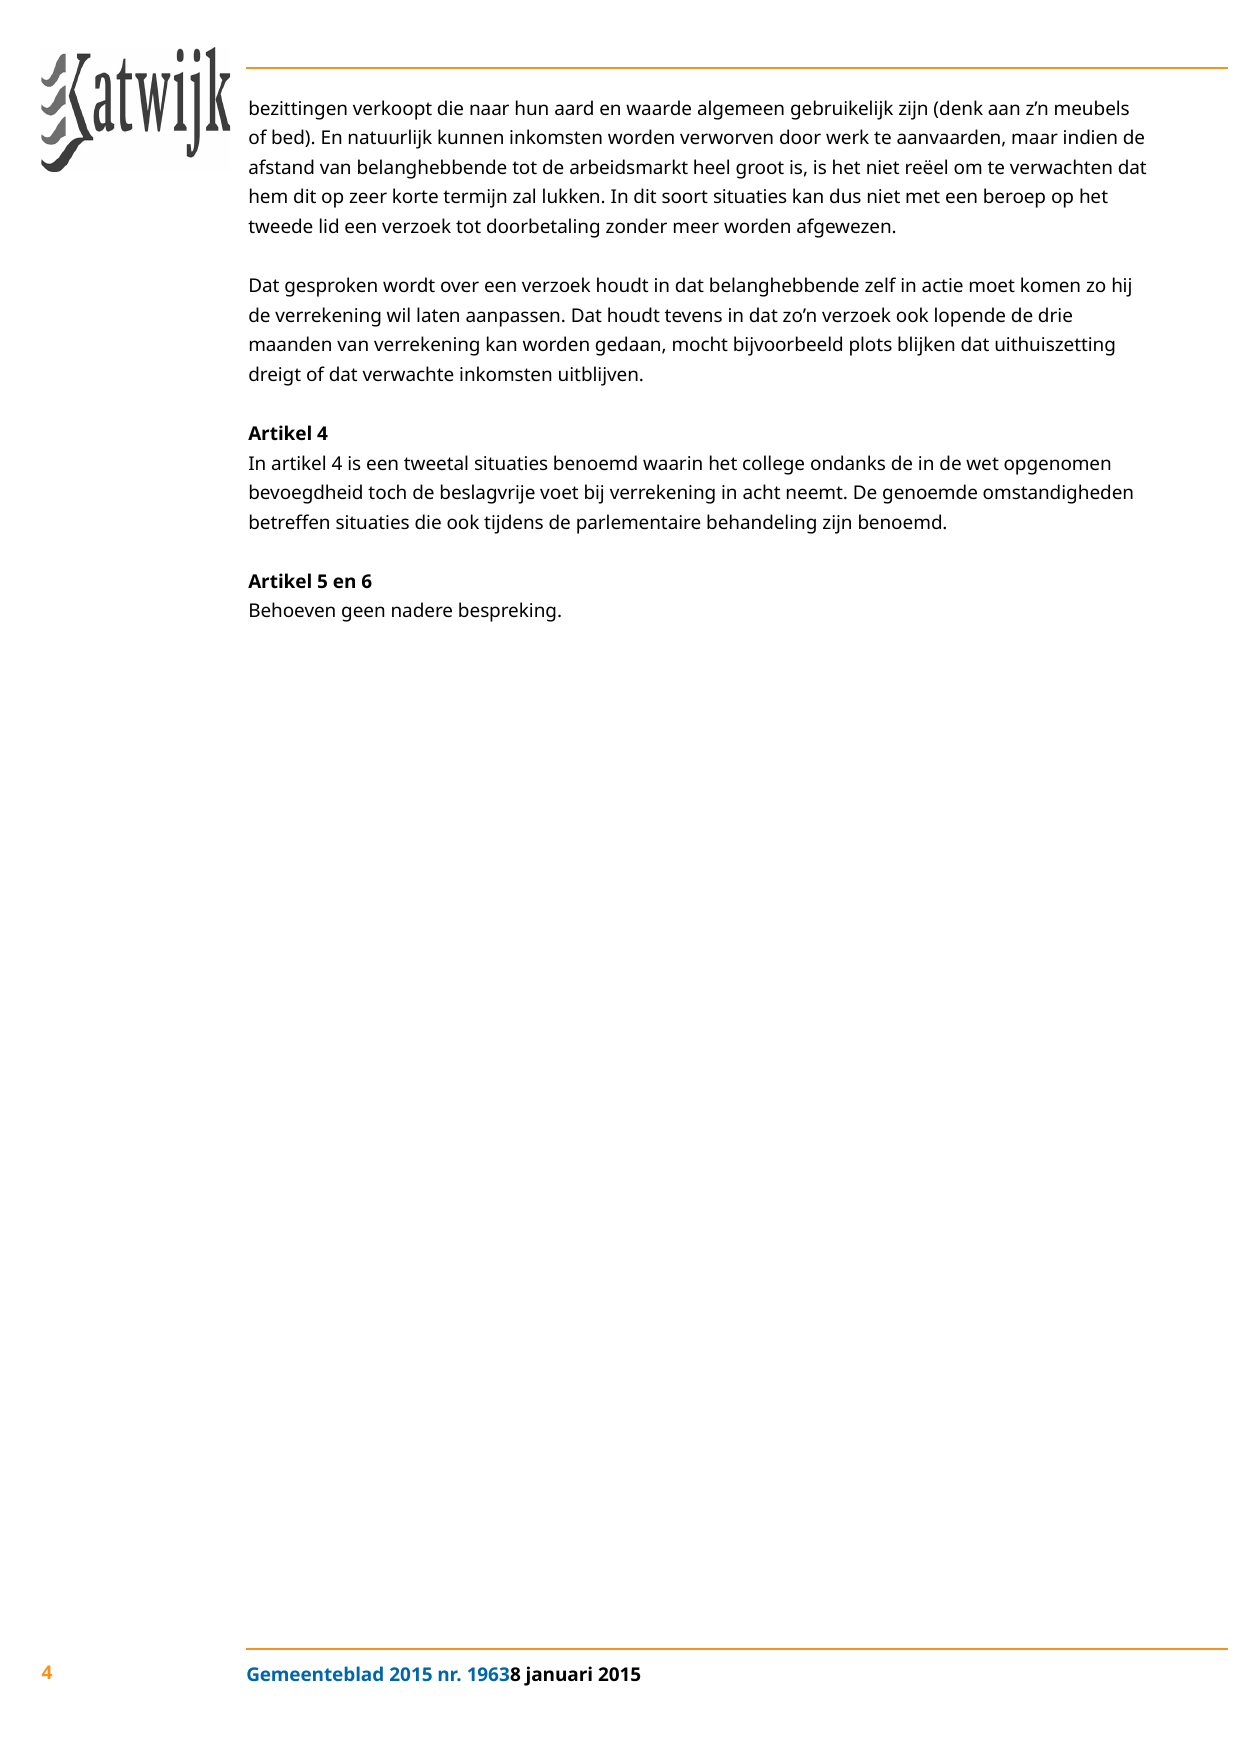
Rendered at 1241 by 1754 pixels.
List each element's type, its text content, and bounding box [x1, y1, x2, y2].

text bezittingen verkoopt die naar hun aard en waarde algemeen gebruikelijk zijn (denk aan z’n meubels of bed). En natuurlijk kunnen inkomsten worden verworven door werk te aanvaarden, maar indien de afstand van belanghebbende tot de arbeidsmarkt heel groot is, is het niet reëel om te verwachten dat hem dit op zeer korte termijn zal lukken. In dit soort situaties kan dus niet met een beroep op het tweede lid een verzoek tot doorbetaling zonder meer worden afgewezen. [248, 95, 1152, 239]
text Dat gesproken wordt over een verzoek houdt in dat belanghebbende zelf in actie moet komen zo hij de verrekening wil laten aanpassen. Dat houdt tevens in dat zo’n verzoek ook lopende de drie maanden van verrekening kan worden gedaan, mocht bijvoorbeeld plots blijken dat uithuiszetting dreigt of dat verwachte inkomsten uitblijven. [248, 272, 1152, 387]
text Behoeven geen nadere bespreking. [248, 598, 1152, 623]
picture [41, 47, 231, 172]
text Artikel 5 en 6 [248, 568, 1152, 594]
text In artikel 4 is een tweetal situaties benoemd waarin het college ondanks de in de wet opgenomen bevoegdheid toch de beslagvrije voet bij verrekening in acht neemt. De genoemde omstandigheden betreffen situaties die ook tijdens de parlementaire behandeling zijn benoemd. [248, 450, 1152, 535]
text Artikel 4 [248, 420, 1152, 446]
